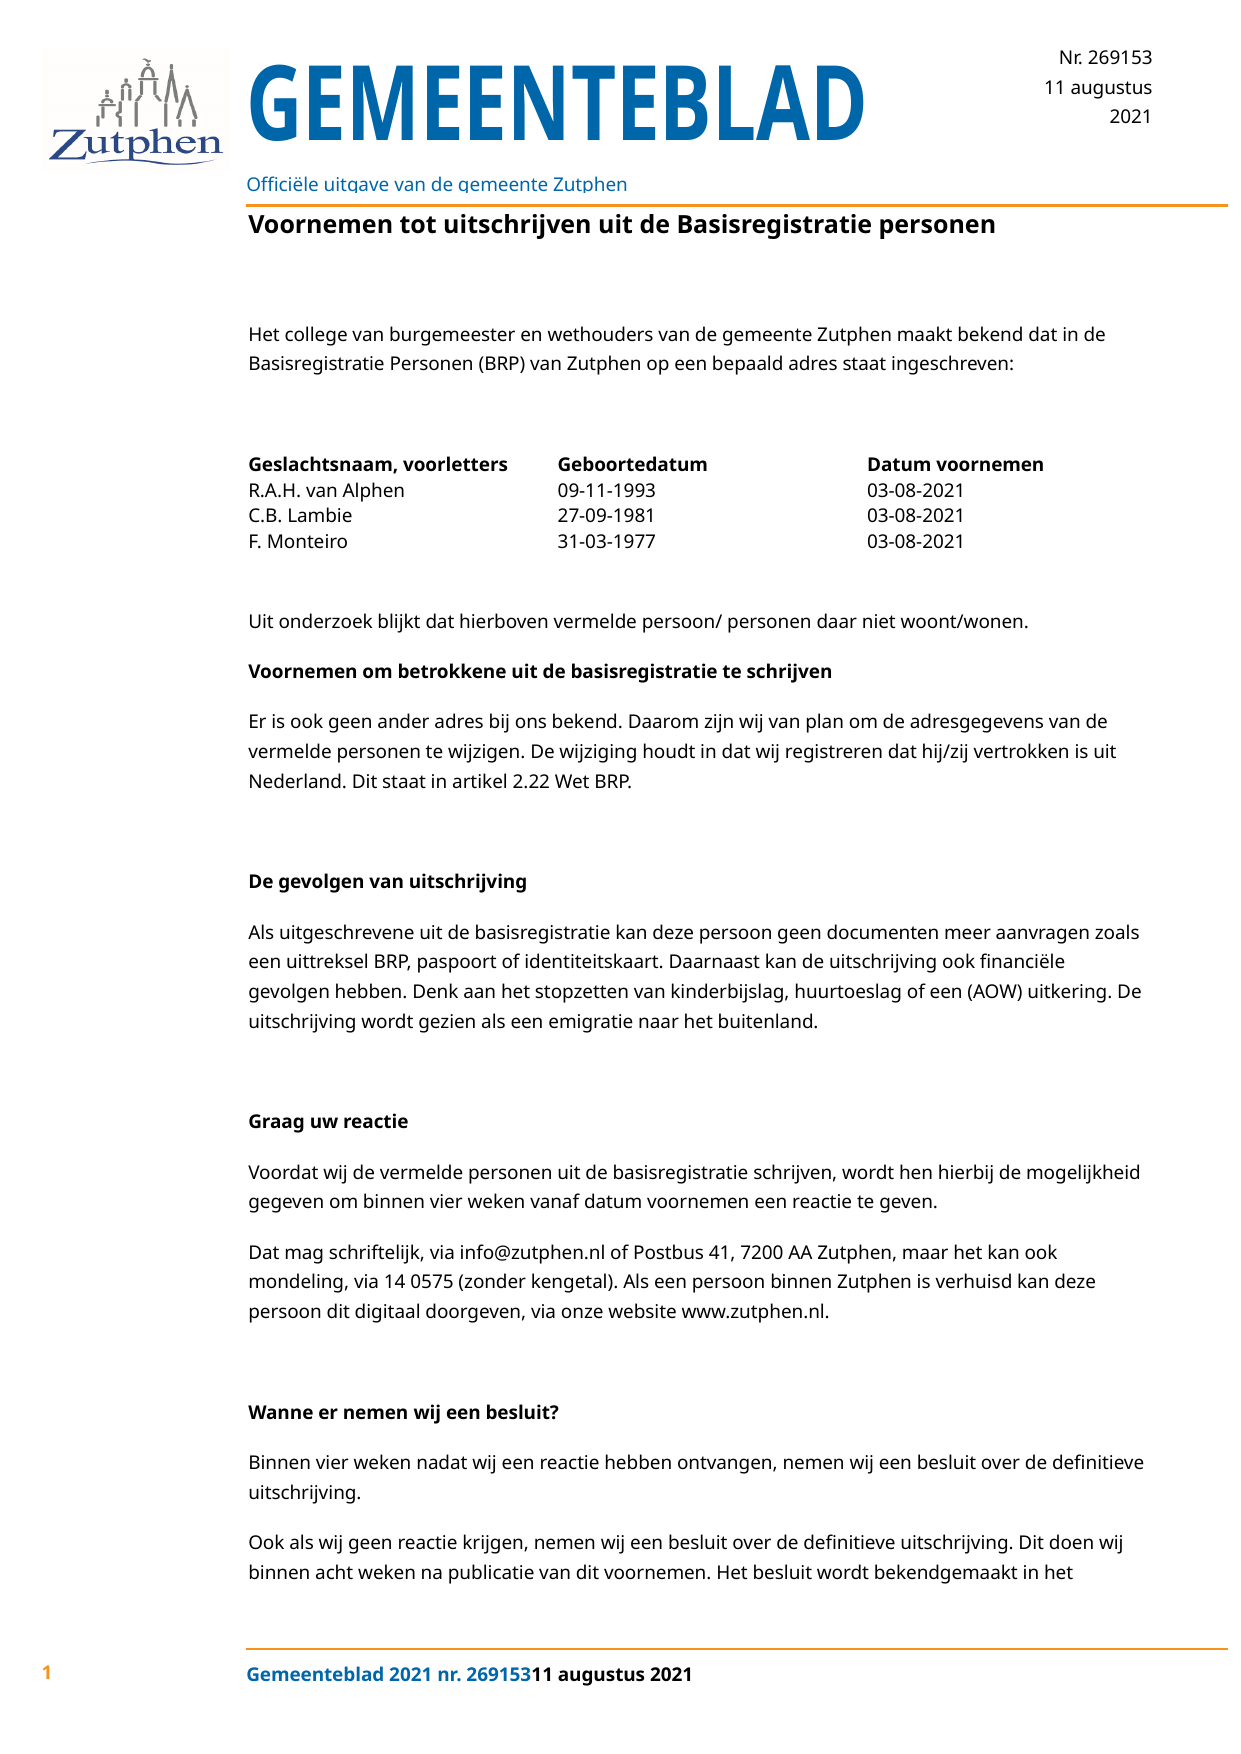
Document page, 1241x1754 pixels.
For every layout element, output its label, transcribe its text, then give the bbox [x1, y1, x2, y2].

text Het college van burgemeester en wethouders van de gemeente Zutphen maakt bekend dat in de Basisregistratie Personen (BRP) van Zutphen op een bepaald adres staat ingeschreven: [248, 321, 1152, 376]
table_header Datum voornemen [867, 451, 1152, 477]
text Uit onderzoek blijkt dat hierboven vermelde persoon/ personen daar niet woont/wonen. [248, 608, 1152, 633]
table_cell 27-09-1981 [558, 503, 867, 528]
text Voornemen tot uitschrijven uit de Basisregistratie personen [248, 207, 1152, 241]
table_cell 31-03-1977 [558, 529, 867, 554]
text Als uitgeschrevene uit de basisregistratie kan deze persoon geen documenten meer aanvragen zoals een uittreksel BRP, paspoort of identiteitskaart. Daarnaast kan de uitschrijving ook financiële gevolgen hebben. Denk aan het stopzetten van kinderbijslag, huurtoeslag of een (AOW) uitkering. De uitschrijving wordt gezien als een emigratie naar het buitenland. [248, 919, 1152, 1033]
table_cell 03-08-2021 [867, 529, 1152, 554]
text Binnen vier weken nadat wij een reactie hebben ontvangen, nemen wij een besluit over de definitieve uitschrijving. [248, 1449, 1152, 1505]
table_header Geslachtsnaam, voorletters [248, 451, 557, 477]
table_cell C.B. Lambie [248, 503, 557, 528]
text Dat mag schriftelijk, via info@zutphen.nl of Postbus 41, 7200 AA Zutphen, maar het kan ook mondeling, via 14 0575 (zonder kengetal). Als een persoon binnen Zutphen is verhuisd kan deze persoon dit digitaal doorgeven, via onze website www.zutphen.nl. [248, 1239, 1152, 1324]
text De gevolgen van uitschrijving [248, 869, 1152, 894]
table_cell F. Monteiro [248, 529, 557, 554]
table_cell 03-08-2021 [867, 503, 1152, 528]
text Er is ook geen ander adres bij ons bekend. Daarom zijn wij van plan om de adresgegevens van de vermelde personen te wijzigen. De wijziging houdt in dat wij registreren dat hij/zij vertrokken is uit Nederland. Dit staat in artikel 2.22 Wet BRP. [248, 709, 1152, 793]
text Voordat wij de vermelde personen uit de basisregistratie schrijven, wordt hen hierbij de mogelijkheid gegeven om binnen vier weken vanaf datum voornemen een reactie te geven. [248, 1159, 1152, 1214]
table_cell 03-08-2021 [867, 477, 1152, 503]
text Ook als wij geen reactie krijgen, nemen wij een besluit over de definitieve uitschrijving. Dit doen wij binnen acht weken na publicatie van dit voornemen. Het besluit wordt bekendgemaakt in het [248, 1529, 1152, 1585]
table_cell 09-11-1993 [558, 477, 867, 503]
table_header Geboortedatum [558, 451, 867, 477]
picture [41, 47, 231, 172]
table_cell R.A.H. van Alphen [248, 477, 557, 503]
text Voornemen om betrokkene uit de basisregistratie te schrijven [248, 658, 1152, 684]
text Graag uw reactie [248, 1109, 1152, 1134]
text Wanne er nemen wij een besluit? [248, 1399, 1152, 1425]
